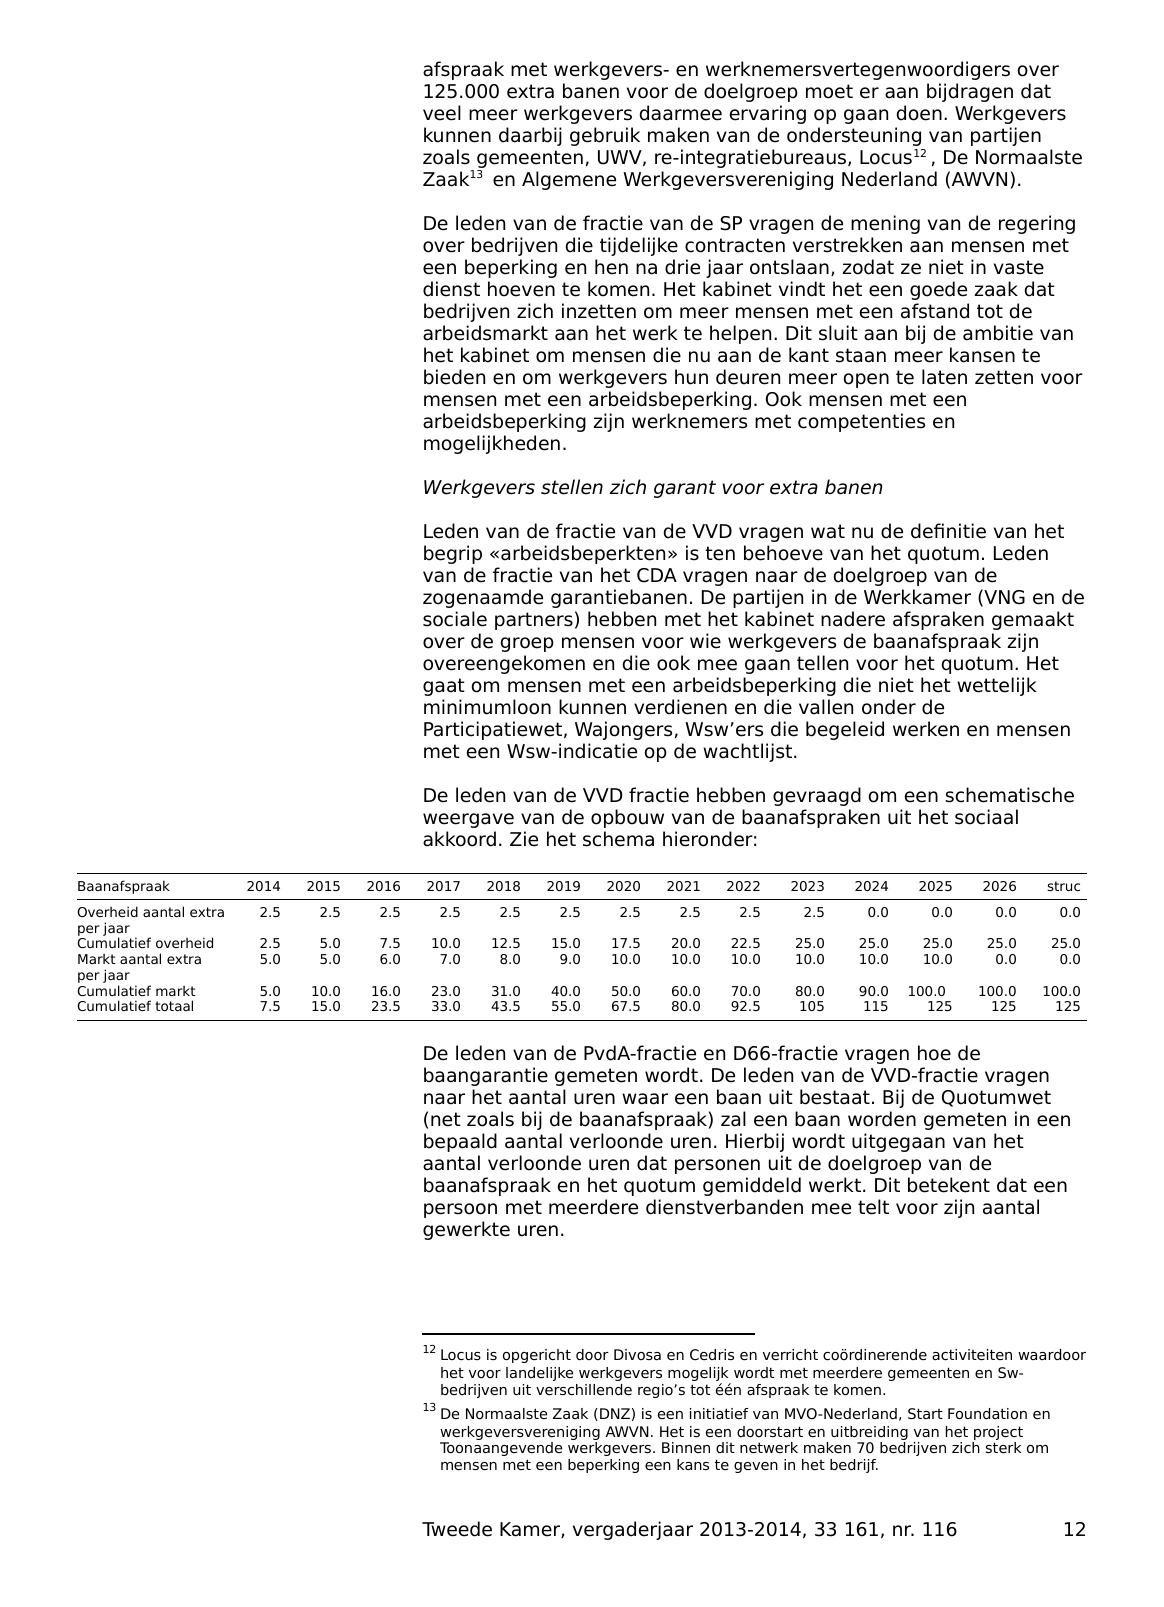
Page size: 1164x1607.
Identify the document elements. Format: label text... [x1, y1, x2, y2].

table_header 2018 [467, 874, 527, 899]
table_cell 100.0 [959, 984, 1022, 999]
table_cell 25.0 [767, 936, 831, 952]
table_cell 2.5 [767, 900, 831, 936]
table_cell 5.0 [287, 936, 347, 952]
table_header 2019 [527, 874, 587, 899]
table_header 2026 [959, 874, 1022, 899]
table_header struc [1023, 874, 1087, 899]
table_cell 0.0 [831, 900, 894, 936]
table_cell 16.0 [347, 984, 407, 999]
text afspraak met werkgevers- en werknemersvertegenwoordigers over 125.000 extra banen voor de doelgroep moet er aan bijdragen dat veel meer werkgevers daarmee ervaring op gaan doen. Werkgevers kunnen daarbij gebruik maken van de ondersteuning van partijen zoals gemeenten, UWV, re-integratiebureaus, Locus, De Normaalste Zaak en Algemene Werkgeversvereniging Nederland (AWVN). [422, 59, 1087, 191]
table_cell 115 [831, 999, 894, 1020]
table_cell 43.5 [467, 999, 527, 1020]
text De Normaalste Zaak (DNZ) is een initiatief van MVO-Nederland, Start Foundation en werkgeversvereniging AWVN. Het is een doorstart en uitbreiding van het project Toonaangevende werkgevers. Binnen dit netwerk maken 70 bedrijven zich sterk om mensen met een beperking een kans te geven in het bedrijf. [422, 1402, 1087, 1474]
subtitle Werkgevers stellen zich garant voor extra banen [422, 477, 1087, 499]
table_cell 10.0 [895, 952, 958, 983]
table_cell 0.0 [959, 900, 1022, 936]
table_cell 10.0 [767, 952, 831, 983]
table_cell 7.5 [347, 936, 407, 952]
table_cell 25.0 [895, 936, 958, 952]
table_cell 90.0 [831, 984, 894, 999]
table_cell 5.0 [227, 952, 287, 983]
table_cell 125 [895, 999, 958, 1020]
table_cell 23.5 [347, 999, 407, 1020]
table_cell Cumulatief markt [77, 984, 227, 999]
table_cell 20.0 [647, 936, 707, 952]
table_cell Cumulatief totaal [77, 999, 227, 1020]
table_cell 0.0 [959, 952, 1022, 983]
table_cell 2.5 [347, 900, 407, 936]
table_cell 2.5 [527, 900, 587, 936]
table_cell 100.0 [1023, 984, 1087, 999]
table_cell 80.0 [767, 984, 831, 999]
table_cell 2.5 [287, 900, 347, 936]
table_cell 2.5 [407, 900, 467, 936]
table_header 2021 [647, 874, 707, 899]
table_cell 10.0 [831, 952, 894, 983]
table_cell 5.0 [287, 952, 347, 983]
table_cell 2.5 [467, 900, 527, 936]
table_header 2025 [895, 874, 958, 899]
table_cell 2.5 [227, 900, 287, 936]
table_cell 2.5 [227, 936, 287, 952]
table_cell Cumulatief overheid [77, 936, 227, 952]
table_header 2017 [407, 874, 467, 899]
table_cell 10.0 [287, 984, 347, 999]
table_cell 9.0 [527, 952, 587, 983]
table_header Baanafspraak [77, 874, 227, 899]
table_cell 0.0 [1023, 952, 1087, 983]
table_cell 12.5 [467, 936, 527, 952]
text Leden van de fractie van de VVD vragen wat nu de definitie van het begrip «arbeidsbeperkten» is ten behoeve van het quotum. Leden van de fractie van het CDA vragen naar de doelgroep van de zogenaamde garantiebanen. De partijen in de Werkkamer (VNG en de sociale partners) hebben met het kabinet nadere afspraken gemaakt over de groep mensen voor wie werkgevers de baanafspraak zijn overeengekomen en die ook mee gaan tellen voor het quotum. Het gaat om mensen met een arbeidsbeperking die niet het wettelijk minimumloon kunnen verdienen en die vallen onder de Participatiewet, Wajongers, Wsw’ers die begeleid werken en mensen met een Wsw-indicatie op de wachtlijst. [422, 521, 1087, 763]
table_cell 92.5 [707, 999, 767, 1020]
table_cell 10.0 [707, 952, 767, 983]
table_cell 15.0 [287, 999, 347, 1020]
text De leden van de fractie van de SP vragen de mening van de regering over bedrijven die tijdelijke contracten verstrekken aan mensen met een beperking en hen na drie jaar ontslaan, zodat ze niet in vaste dienst hoeven te komen. Het kabinet vindt het een goede zaak dat bedrijven zich inzetten om meer mensen met een afstand tot de arbeidsmarkt aan het werk te helpen. Dit sluit aan bij de ambitie van het kabinet om mensen die nu aan de kant staan meer kansen te bieden en om werkgevers hun deuren meer open te laten zetten voor mensen met een arbeidsbeperking. Ook mensen met een arbeidsbeperking zijn werknemers met competenties en mogelijkheden. [422, 213, 1087, 455]
table_cell 7.0 [407, 952, 467, 983]
text Locus is opgericht door Divosa en Cedris en verricht coördinerende activiteiten waardoor het voor landelijke werkgevers mogelijk wordt met meerdere gemeenten en Sw-bedrijven uit verschillende regio’s tot één afspraak te komen. [422, 1343, 1087, 1399]
table_cell 105 [767, 999, 831, 1020]
table_cell 7.5 [227, 999, 287, 1020]
table_header 2022 [707, 874, 767, 899]
table_cell 60.0 [647, 984, 707, 999]
table_cell 67.5 [587, 999, 647, 1020]
table_header 2024 [831, 874, 894, 899]
text De leden van de VVD fractie hebben gevraagd om een schematische weergave van de opbouw van de baanafspraken uit het sociaal akkoord. Zie het schema hieronder: [422, 785, 1087, 851]
table_cell 100.0 [895, 984, 958, 999]
table_cell 5.0 [227, 984, 287, 999]
table_cell 17.5 [587, 936, 647, 952]
table_cell 25.0 [831, 936, 894, 952]
table_header 2015 [287, 874, 347, 899]
table_cell 22.5 [707, 936, 767, 952]
table_header 2014 [227, 874, 287, 899]
table_cell 15.0 [527, 936, 587, 952]
table_cell 50.0 [587, 984, 647, 999]
table_cell 8.0 [467, 952, 527, 983]
table_header 2016 [347, 874, 407, 899]
table_cell 10.0 [407, 936, 467, 952]
table_cell 6.0 [347, 952, 407, 983]
table_header 2020 [587, 874, 647, 899]
table_cell 0.0 [895, 900, 958, 936]
table_cell 55.0 [527, 999, 587, 1020]
table_cell 31.0 [467, 984, 527, 999]
text De leden van de PvdA-fractie en D66-fractie vragen hoe de baangarantie gemeten wordt. De leden van de VVD-fractie vragen naar het aantal uren waar een baan uit bestaat. Bij de Quotumwet (net zoals bij de baanafspraak) zal een baan worden gemeten in een bepaald aantal verloonde uren. Hierbij wordt uitgegaan van het aantal verloonde uren dat personen uit de doelgroep van de baanafspraak en het quotum gemiddeld werkt. Dit betekent dat een persoon met meerdere dienstverbanden mee telt voor zijn aantal gewerkte uren. [422, 1043, 1087, 1241]
table_cell 25.0 [959, 936, 1022, 952]
table_cell 25.0 [1023, 936, 1087, 952]
table_cell 10.0 [647, 952, 707, 983]
table_cell 2.5 [707, 900, 767, 936]
table_cell 23.0 [407, 984, 467, 999]
table_cell 70.0 [707, 984, 767, 999]
table_cell Overheid aantal extra per jaar [77, 900, 227, 936]
table_cell Markt aantal extra per jaar [77, 952, 227, 983]
table_cell 125 [1023, 999, 1087, 1020]
table_cell 40.0 [527, 984, 587, 999]
table_cell 2.5 [647, 900, 707, 936]
table_cell 10.0 [587, 952, 647, 983]
table_header 2023 [767, 874, 831, 899]
table_cell 80.0 [647, 999, 707, 1020]
table_cell 33.0 [407, 999, 467, 1020]
table_cell 2.5 [587, 900, 647, 936]
table_cell 0.0 [1023, 900, 1087, 936]
table_cell 125 [959, 999, 1022, 1020]
